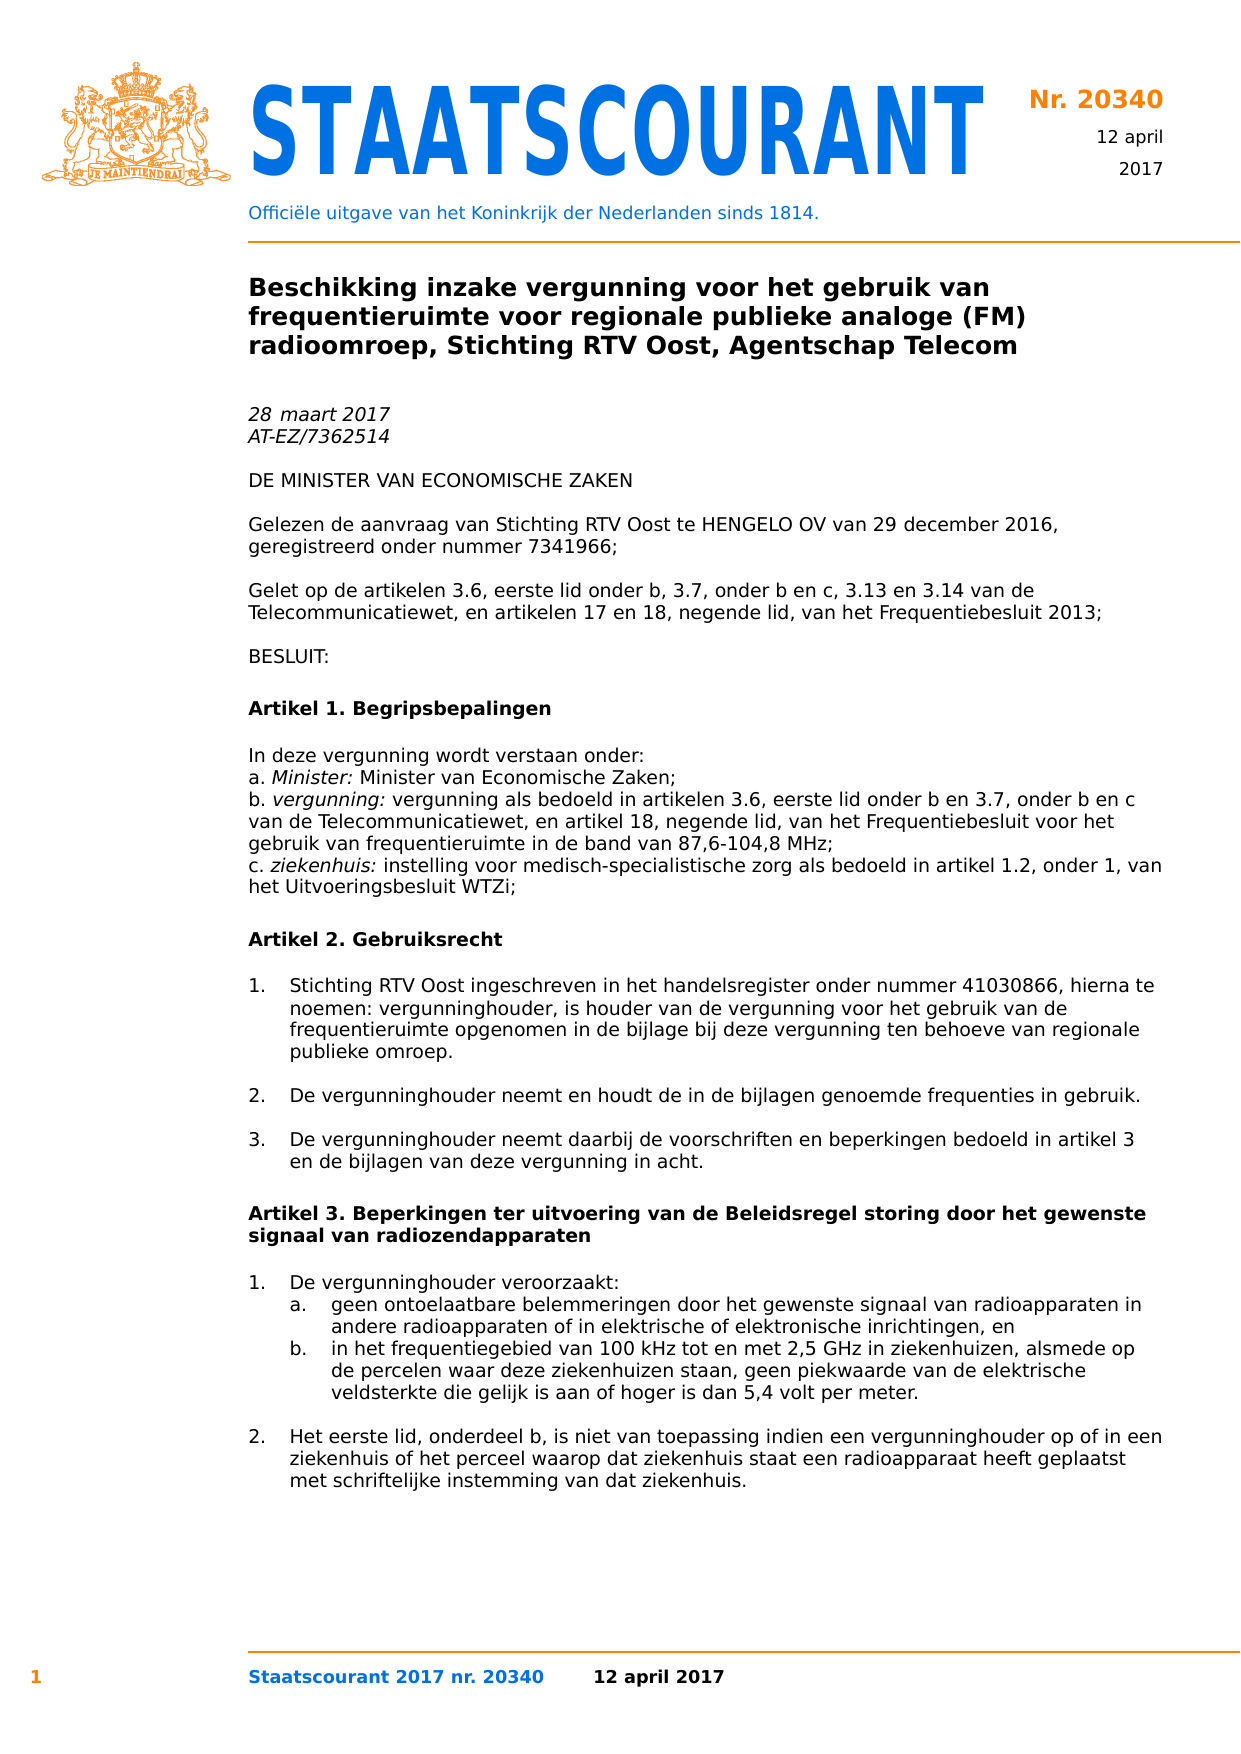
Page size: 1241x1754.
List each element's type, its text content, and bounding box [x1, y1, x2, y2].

text b. in het frequentiegebied van 100 kHz tot en met 2,5 GHz in ziekenhuizen, alsmede op de percelen waar deze ziekenhuizen staan, geen piekwaarde van de elektrische veldsterkte die gelijk is aan of hoger is dan 5,4 volt per meter. [289, 1338, 1163, 1404]
table_cell Officiële uitgave van het Koninkrijk der Nederlanden sinds 1814. [248, 203, 1240, 241]
text c. ziekenhuis: instelling voor medisch-specialistische zorg als bedoeld in artikel 1.2, onder 1, van het Uitvoeringsbesluit WTZi; [248, 854, 1163, 898]
subtitle Beschikking inzake vergunning voor het gebruik van frequentieruimte voor regionale publieke analoge (FM) radioomroep, Stichting RTV Oost, Agentschap Telecom [248, 273, 1163, 361]
table_cell 12 april [998, 121, 1240, 153]
text b. vergunning: vergunning als bedoeld in artikelen 3.6, eerste lid onder b en 3.7, onder b en c van de Telecommunicatiewet, en artikel 18, negende lid, van het Frequentiebesluit voor het gebruik van frequentieruimte in de band van 87,6-104,8 MHz; [248, 788, 1163, 854]
picture [41, 62, 231, 186]
text DE MINISTER VAN ECONOMISCHE ZAKEN [248, 470, 1163, 492]
subtitle Artikel 2. Gebruiksrecht [248, 928, 1163, 950]
text In deze vergunning wordt verstaan onder: [248, 744, 1163, 767]
text a. Minister: Minister van Economische Zaken; [248, 767, 1163, 788]
table_header [25, 62, 248, 241]
text 3. De vergunninghouder neemt daarbij de voorschriften en beperkingen bedoeld in artikel 3 en de bijlagen van deze vergunning in acht. [248, 1129, 1163, 1173]
subtitle Artikel 1. Begripsbepalingen [248, 698, 1163, 719]
text AT-EZ/7362514 [248, 426, 1163, 448]
text 1. De vergunninghouder veroorzaakt: [248, 1272, 1163, 1294]
text BESLUIT: [248, 646, 1163, 668]
text Gelet op de artikelen 3.6, eerste lid onder b, 3.7, onder b en c, 3.13 en 3.14 van de Telecommunicatiewet, en artikelen 17 en 18, negende lid, van het Frequentiebesluit 2013; [248, 580, 1163, 624]
text Gelezen de aanvraag van Stichting RTV Oost te HENGELO OV van 29 december 2016, geregistreerd onder nummer 7341966; [248, 514, 1163, 558]
text 1. Stichting RTV Oost ingeschreven in het handelsregister onder nummer 41030866, hierna te noemen: vergunninghouder, is houder van de vergunning voor het gebruik van de frequentieruimte opgenomen in de bijlage bij deze vergunning ten behoeve van regionale publieke omroep. [248, 975, 1163, 1063]
text 2. Het eerste lid, onderdeel b, is niet van toepassing indien een vergunninghouder op of in een ziekenhuis of het perceel waarop dat ziekenhuis staat een radioapparaat heeft geplaatst met schriftelijke instemming van dat ziekenhuis. [248, 1426, 1163, 1492]
text 28 maart 2017 [248, 404, 1163, 426]
table_header STAATSCOURANT [248, 62, 998, 203]
table_header Nr. 20340 [998, 62, 1240, 121]
text a. geen ontoelaatbare belemmeringen door het gewenste signaal van radioapparaten in andere radioapparaten of in elektrische of elektronische inrichtingen, en [289, 1294, 1163, 1338]
text 2. De vergunninghouder neemt en houdt de in de bijlagen genoemde frequenties in gebruik. [248, 1085, 1163, 1107]
subtitle Artikel 3. Beperkingen ter uitvoering van de Beleidsregel storing door het gewenste signaal van radiozendapparaten [248, 1203, 1163, 1247]
table_cell 2017 [998, 153, 1240, 203]
